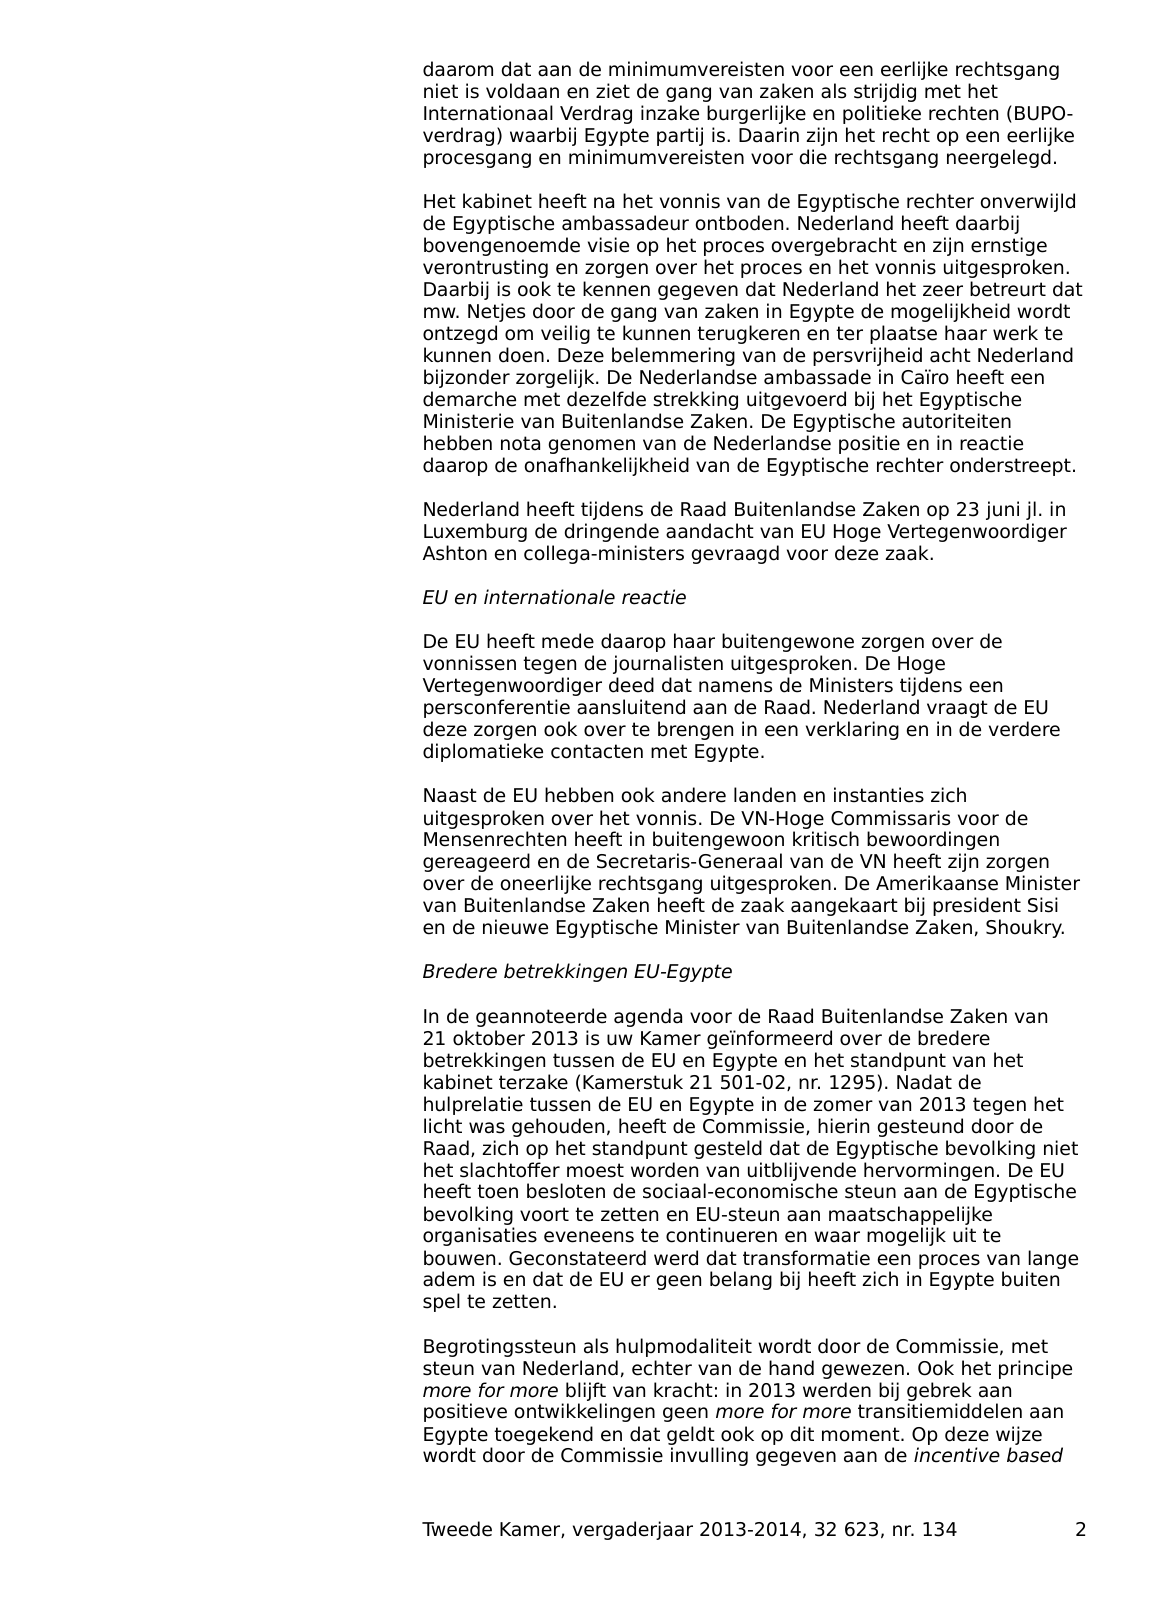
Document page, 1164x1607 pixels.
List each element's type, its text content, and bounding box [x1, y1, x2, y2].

text Begrotingssteun als hulpmodaliteit wordt door de Commissie, met steun van Nederland, echter van de hand gewezen. Ook het principe more for more blijft van kracht: in 2013 werden bij gebrek aan positieve ontwikkelingen geen more for more transitiemiddelen aan Egypte toegekend en dat geldt ook op dit moment. Op deze wijze wordt door de Commissie invulling gegeven aan de incentive based [422, 1336, 1087, 1467]
subtitle EU en internationale reactie [422, 587, 1087, 609]
text daarom dat aan de minimumvereisten voor een eerlijke rechtsgang niet is voldaan en ziet de gang van zaken als strijdig met het Internationaal Verdrag inzake burgerlijke en politieke rechten (BUPO-verdrag) waarbij Egypte partij is. Daarin zijn het recht op een eerlijke procesgang en minimumvereisten voor die rechtsgang neergelegd. [422, 59, 1087, 169]
text De EU heeft mede daarop haar buitengewone zorgen over de vonnissen tegen de journalisten uitgesproken. De Hoge Vertegenwoordiger deed dat namens de Ministers tijdens een persconferentie aansluitend aan de Raad. Nederland vraagt de EU deze zorgen ook over te brengen in een verklaring en in de verdere diplomatieke contacten met Egypte. [422, 631, 1087, 763]
text In de geannoteerde agenda voor de Raad Buitenlandse Zaken van 21 oktober 2013 is uw Kamer geïnformeerd over de bredere betrekkingen tussen de EU en Egypte en het standpunt van het kabinet terzake (Kamerstuk 21 501-02, nr. 1295). Nadat de hulprelatie tussen de EU en Egypte in de zomer van 2013 tegen het licht was gehouden, heeft de Commissie, hierin gesteund door de Raad, zich op het standpunt gesteld dat de Egyptische bevolking niet het slachtoffer moest worden van uitblijvende hervormingen. De EU heeft toen besloten de sociaal-economische steun aan de Egyptische bevolking voort te zetten en EU-steun aan maatschappelijke organisaties eveneens te continueren en waar mogelijk uit te bouwen. Geconstateerd werd dat transformatie een proces van lange adem is en dat de EU er geen belang bij heeft zich in Egypte buiten spel te zetten. [422, 1006, 1087, 1313]
subtitle Bredere betrekkingen EU-Egypte [422, 961, 1087, 983]
text Nederland heeft tijdens de Raad Buitenlandse Zaken op 23 juni jl. in Luxemburg de dringende aandacht van EU Hoge Vertegenwoordiger Ashton en collega-ministers gevraagd voor deze zaak. [422, 499, 1087, 565]
text Het kabinet heeft na het vonnis van de Egyptische rechter onverwijld de Egyptische ambassadeur ontboden. Nederland heeft daarbij bovengenoemde visie op het proces overgebracht en zijn ernstige verontrusting en zorgen over het proces en het vonnis uitgesproken. Daarbij is ook te kennen gegeven dat Nederland het zeer betreurt dat mw. Netjes door de gang van zaken in Egypte de mogelijkheid wordt ontzegd om veilig te kunnen terugkeren en ter plaatse haar werk te kunnen doen. Deze belemmering van de persvrijheid acht Nederland bijzonder zorgelijk. De Nederlandse ambassade in Caïro heeft een demarche met dezelfde strekking uitgevoerd bij het Egyptische Ministerie van Buitenlandse Zaken. De Egyptische autoriteiten hebben nota genomen van de Nederlandse positie en in reactie daarop de onafhankelijkheid van de Egyptische rechter onderstreept. [422, 191, 1087, 477]
text Naast de EU hebben ook andere landen en instanties zich uitgesproken over het vonnis. De VN-Hoge Commissaris voor de Mensenrechten heeft in buitengewoon kritisch bewoordingen gereageerd en de Secretaris-Generaal van de VN heeft zijn zorgen over de oneerlijke rechtsgang uitgesproken. De Amerikaanse Minister van Buitenlandse Zaken heeft de zaak aangekaart bij president Sisi en de nieuwe Egyptische Minister van Buitenlandse Zaken, Shoukry. [422, 785, 1087, 939]
